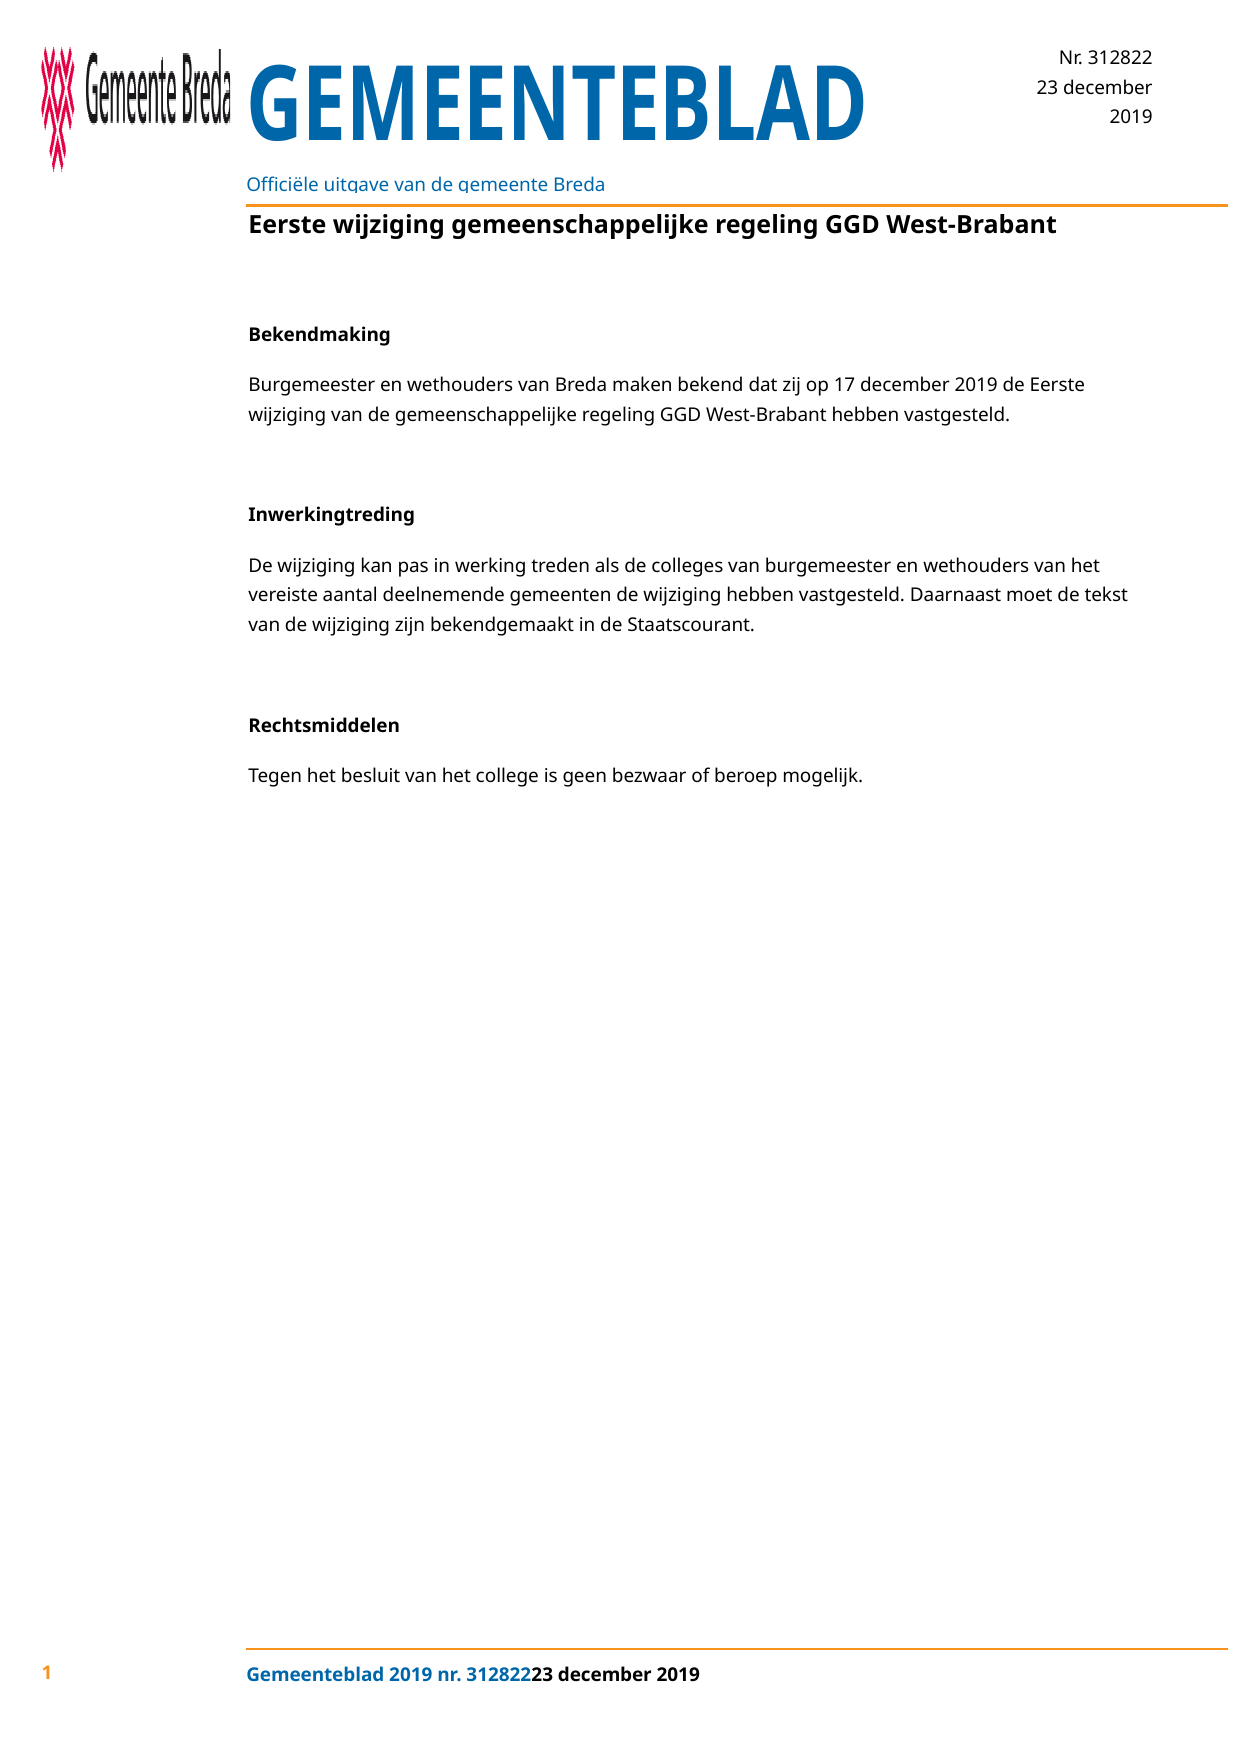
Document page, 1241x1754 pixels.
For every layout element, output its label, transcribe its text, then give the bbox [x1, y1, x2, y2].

text Inwerkingtreding [248, 502, 1152, 527]
text Eerste wijziging gemeenschappelijke regeling GGD West-Brabant [248, 207, 1152, 241]
text De wijziging kan pas in werking treden als de colleges van burgemeester en wethouders van het vereiste aantal deelnemende gemeenten de wijziging hebben vastgesteld. Daarnaast moet de tekst van de wijziging zijn bekendgemaakt in de Staatscourant. [248, 552, 1152, 637]
text Rechtsmiddelen [248, 712, 1152, 738]
text Bekendmaking [248, 321, 1152, 346]
text Burgemeester en wethouders van Breda maken bekend dat zij op 17 december 2019 de Eerste wijziging van de gemeenschappelijke regeling GGD West-Brabant hebben vastgesteld. [248, 371, 1152, 426]
text Tegen het besluit van het college is geen bezwaar of beroep mogelijk. [248, 762, 1152, 788]
picture [41, 47, 231, 172]
